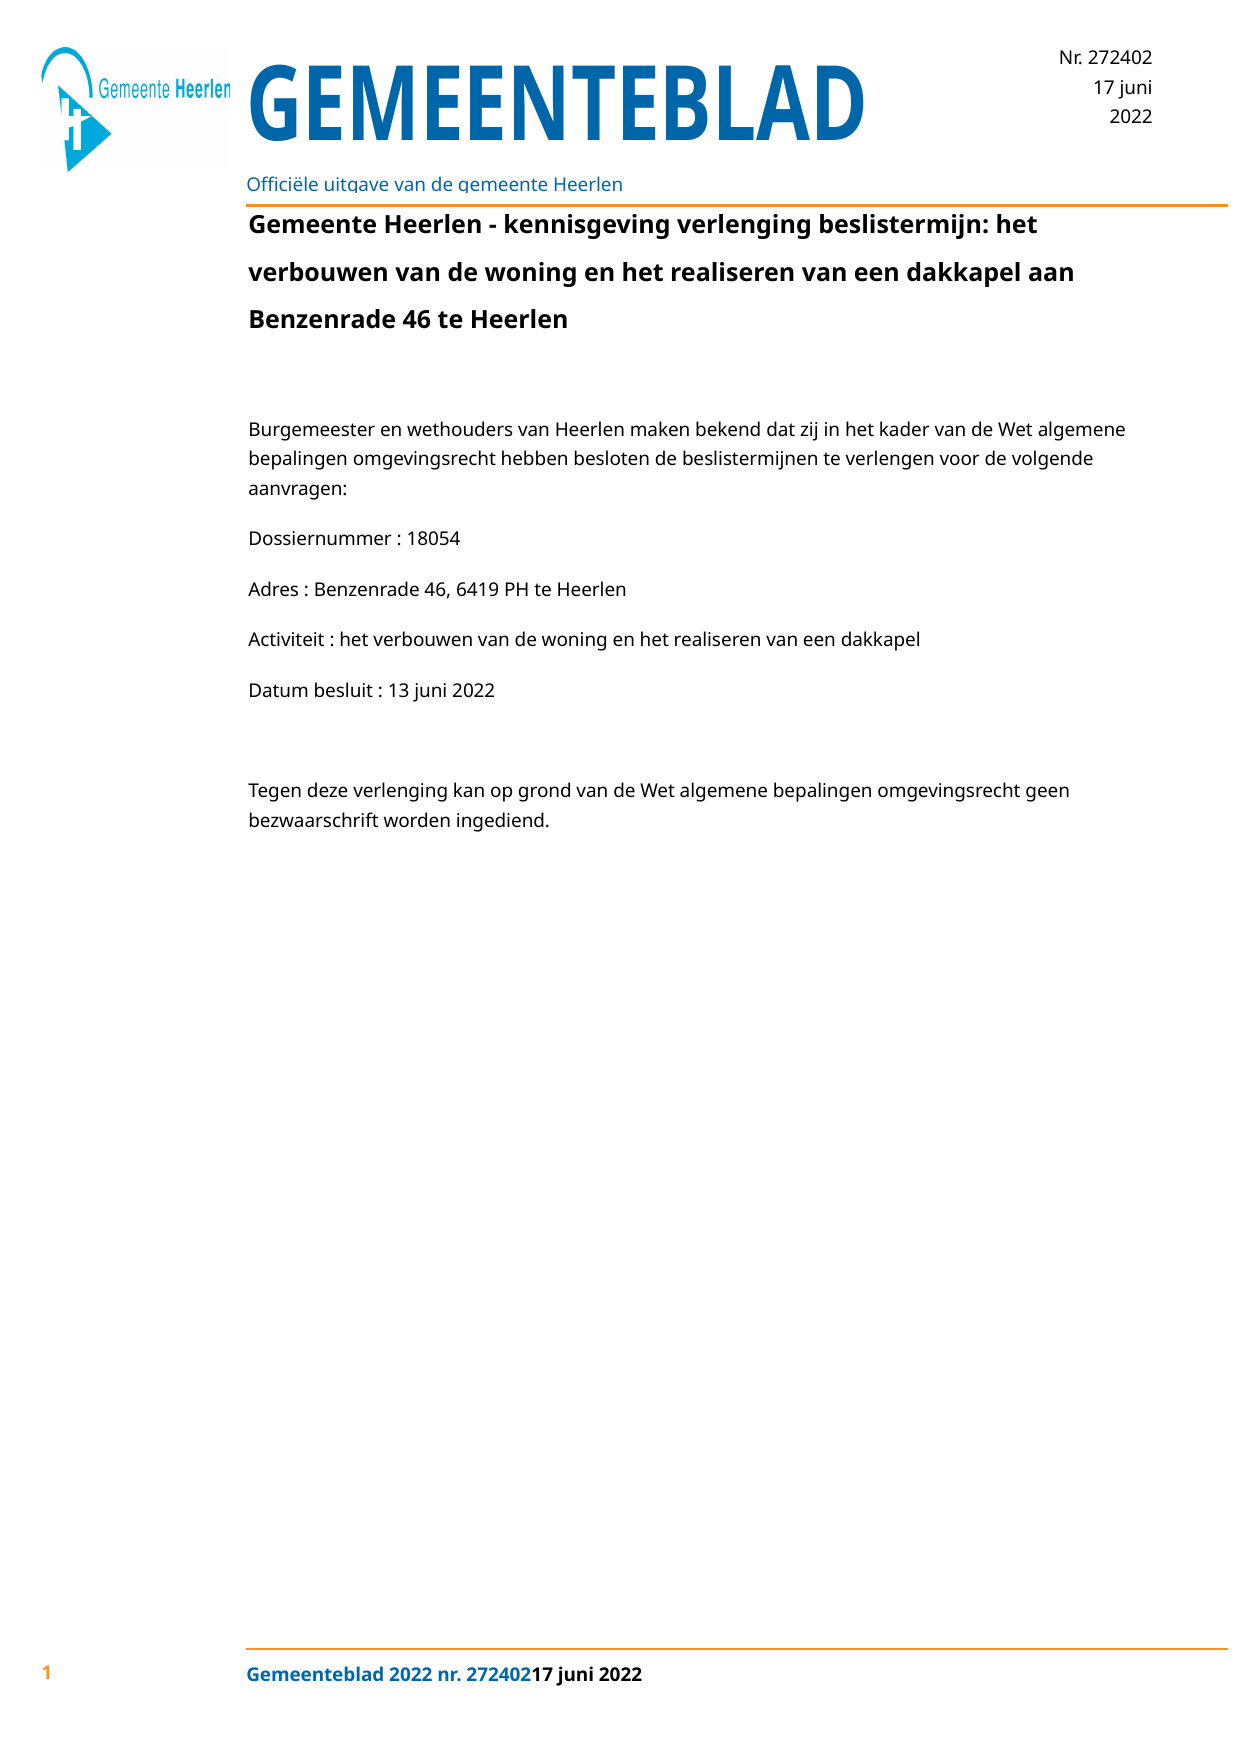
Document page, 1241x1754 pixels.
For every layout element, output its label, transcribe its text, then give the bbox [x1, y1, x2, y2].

text Activiteit : het verbouwen van de woning en het realiseren van een dakkapel [248, 626, 1152, 652]
text Datum besluit : 13 juni 2022 [248, 677, 1152, 702]
picture [41, 47, 231, 172]
text Gemeente Heerlen - kennisgeving verlenging beslistermijn: het verbouwen van de woning en het realiseren van een dakkapel aan Benzenrade 46 te Heerlen [248, 207, 1152, 336]
text Dossiernummer : 18054 [248, 526, 1152, 551]
text Adres : Benzenrade 46, 6419 PH te Heerlen [248, 576, 1152, 602]
text Burgemeester en wethouders van Heerlen maken bekend dat zij in het kader van de Wet algemene bepalingen omgevingsrecht hebben besloten de beslistermijnen te verlengen voor de volgende aanvragen: [248, 416, 1152, 501]
picture [41, 47, 59, 70]
text Tegen deze verlenging kan op grond van de Wet algemene bepalingen omgevingsrecht geen bezwaarschrift worden ingediend. [248, 778, 1152, 833]
